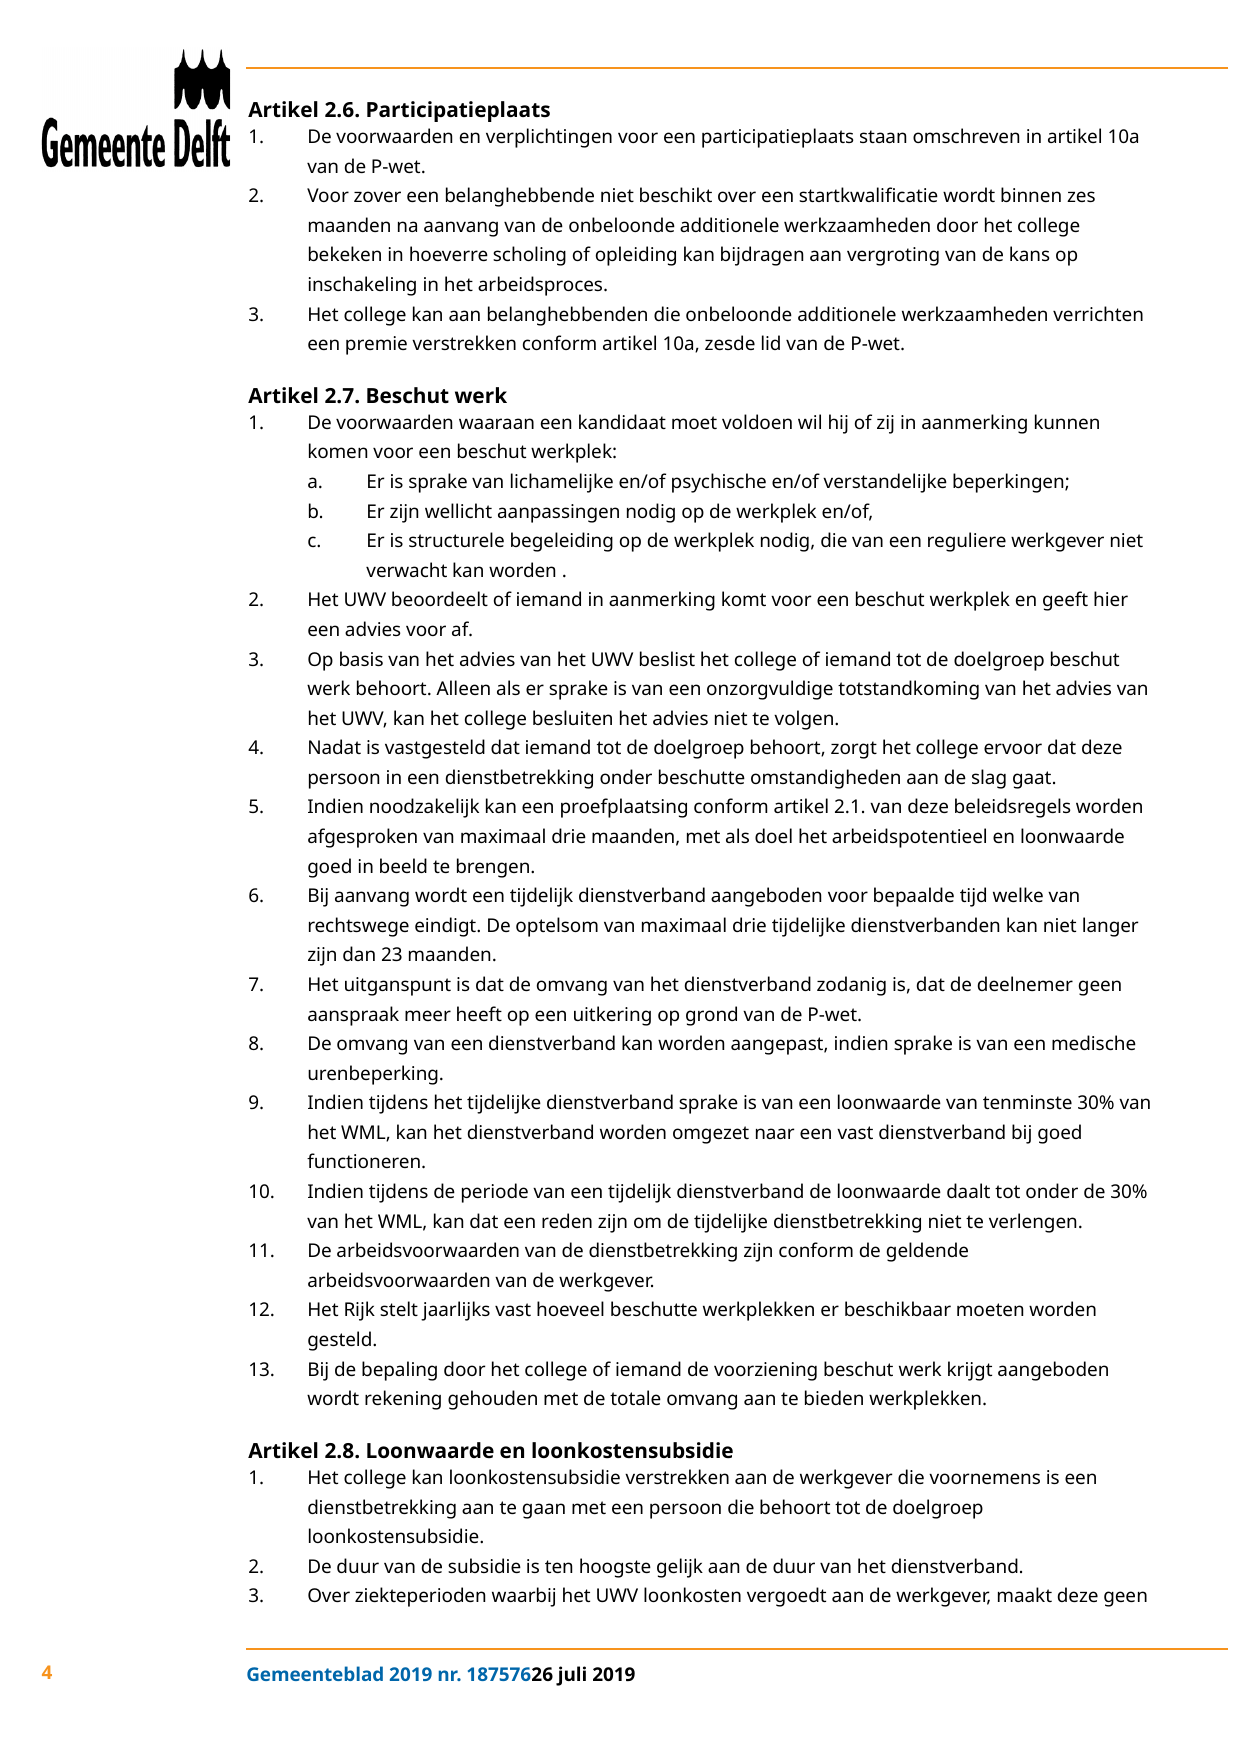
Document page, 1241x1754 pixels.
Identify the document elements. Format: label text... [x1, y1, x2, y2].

text Artikel 2.6. Participatieplaats [248, 95, 1152, 123]
list Voor zover een belanghebbende niet beschikt over een startkwalificatie wordt binnen zes maanden na aanvang van de onbeloonde additionele werkzaamheden door het college bekeken in hoeverre scholing of opleiding kan bijdragen aan vergroting van de kans op inschakeling in het arbeidsproces. [248, 182, 1152, 297]
list Indien noodzakelijk kan een proefplaatsing conform artikel 2.1. van deze beleidsregels worden afgesproken van maximaal drie maanden, met als doel het arbeidspotentieel en loonwaarde goed in beeld te brengen. [248, 794, 1152, 879]
list De arbeidsvoorwaarden van de dienstbetrekking zijn conform de geldende arbeidsvoorwaarden van de werkgever. [248, 1237, 1152, 1293]
list Bij aanvang wordt een tijdelijk dienstverband aangeboden voor bepaalde tijd welke van rechtswege eindigt. De optelsom van maximaal drie tijdelijke dienstverbanden kan niet langer zijn dan 23 maanden. [248, 882, 1152, 967]
list Het college kan aan belanghebbenden die onbeloonde additionele werkzaamheden verrichten een premie verstrekken conform artikel 10a, zesde lid van de P-wet. [248, 301, 1152, 356]
list Er is structurele begeleiding op de werkplek nodig, die van een reguliere werkgever niet verwacht kan worden . [307, 527, 1152, 583]
list Het Rijk stelt jaarlijks vast hoeveel beschutte werkplekken er beschikbaar moeten worden gesteld. [248, 1297, 1152, 1352]
list De duur van de subsidie is ten hoogste gelijk aan de duur van het dienstverband. [248, 1553, 1152, 1579]
list De voorwaarden en verplichtingen voor een participatieplaats staan omschreven in artikel 10a van de P-wet. [248, 123, 1152, 178]
list Nadat is vastgesteld dat iemand tot de doelgroep behoort, zorgt het college ervoor dat deze persoon in een dienstbetrekking onder beschutte omstandigheden aan de slag gaat. [248, 734, 1152, 790]
list Het uitganspunt is dat de omvang van het dienstverband zodanig is, dat de deelnemer geen aanspraak meer heeft op een uitkering op grond van de P-wet. [248, 971, 1152, 1027]
list Er is sprake van lichamelijke en/of psychische en/of verstandelijke beperkingen; [307, 468, 1152, 494]
list Het UWV beoordeelt of iemand in aanmerking komt voor een beschut werkplek en geeft hier een advies voor af. [248, 587, 1152, 642]
list De omvang van een dienstverband kan worden aangepast, indien sprake is van een medische urenbeperking. [248, 1030, 1152, 1086]
list Bij de bepaling door het college of iemand de voorziening beschut werk krijgt aangeboden wordt rekening gehouden met de totale omvang aan te bieden werkplekken. [248, 1356, 1152, 1411]
picture [41, 47, 231, 172]
list De voorwaarden waaraan een kandidaat moet voldoen wil hij of zij in aanmerking kunnen komen voor een beschut werkplek: [248, 409, 1152, 464]
text Artikel 2.7. Beschut werk [248, 381, 1152, 409]
list Op basis van het advies van het UWV beslist het college of iemand tot de doelgroep beschut werk behoort. Alleen als er sprake is van een onzorgvuldige totstandkoming van het advies van het UWV, kan het college besluiten het advies niet te volgen. [248, 646, 1152, 731]
list Over ziekteperioden waarbij het UWV loonkosten vergoedt aan de werkgever, maakt deze geen [248, 1583, 1152, 1608]
list Indien tijdens het tijdelijke dienstverband sprake is van een loonwaarde van tenminste 30% van het WML, kan het dienstverband worden omgezet naar een vast dienstverband bij goed functioneren. [248, 1089, 1152, 1174]
list Er zijn wellicht aanpassingen nodig op de werkplek en/of, [307, 498, 1152, 524]
text Artikel 2.8. Loonwaarde en loonkostensubsidie [248, 1436, 1152, 1464]
list Het college kan loonkostensubsidie verstrekken aan de werkgever die voornemens is een dienstbetrekking aan te gaan met een persoon die behoort tot de doelgroep loonkostensubsidie. [248, 1464, 1152, 1549]
list Indien tijdens de periode van een tijdelijk dienstverband de loonwaarde daalt tot onder de 30% van het WML, kan dat een reden zijn om de tijdelijke dienstbetrekking niet te verlengen. [248, 1178, 1152, 1234]
